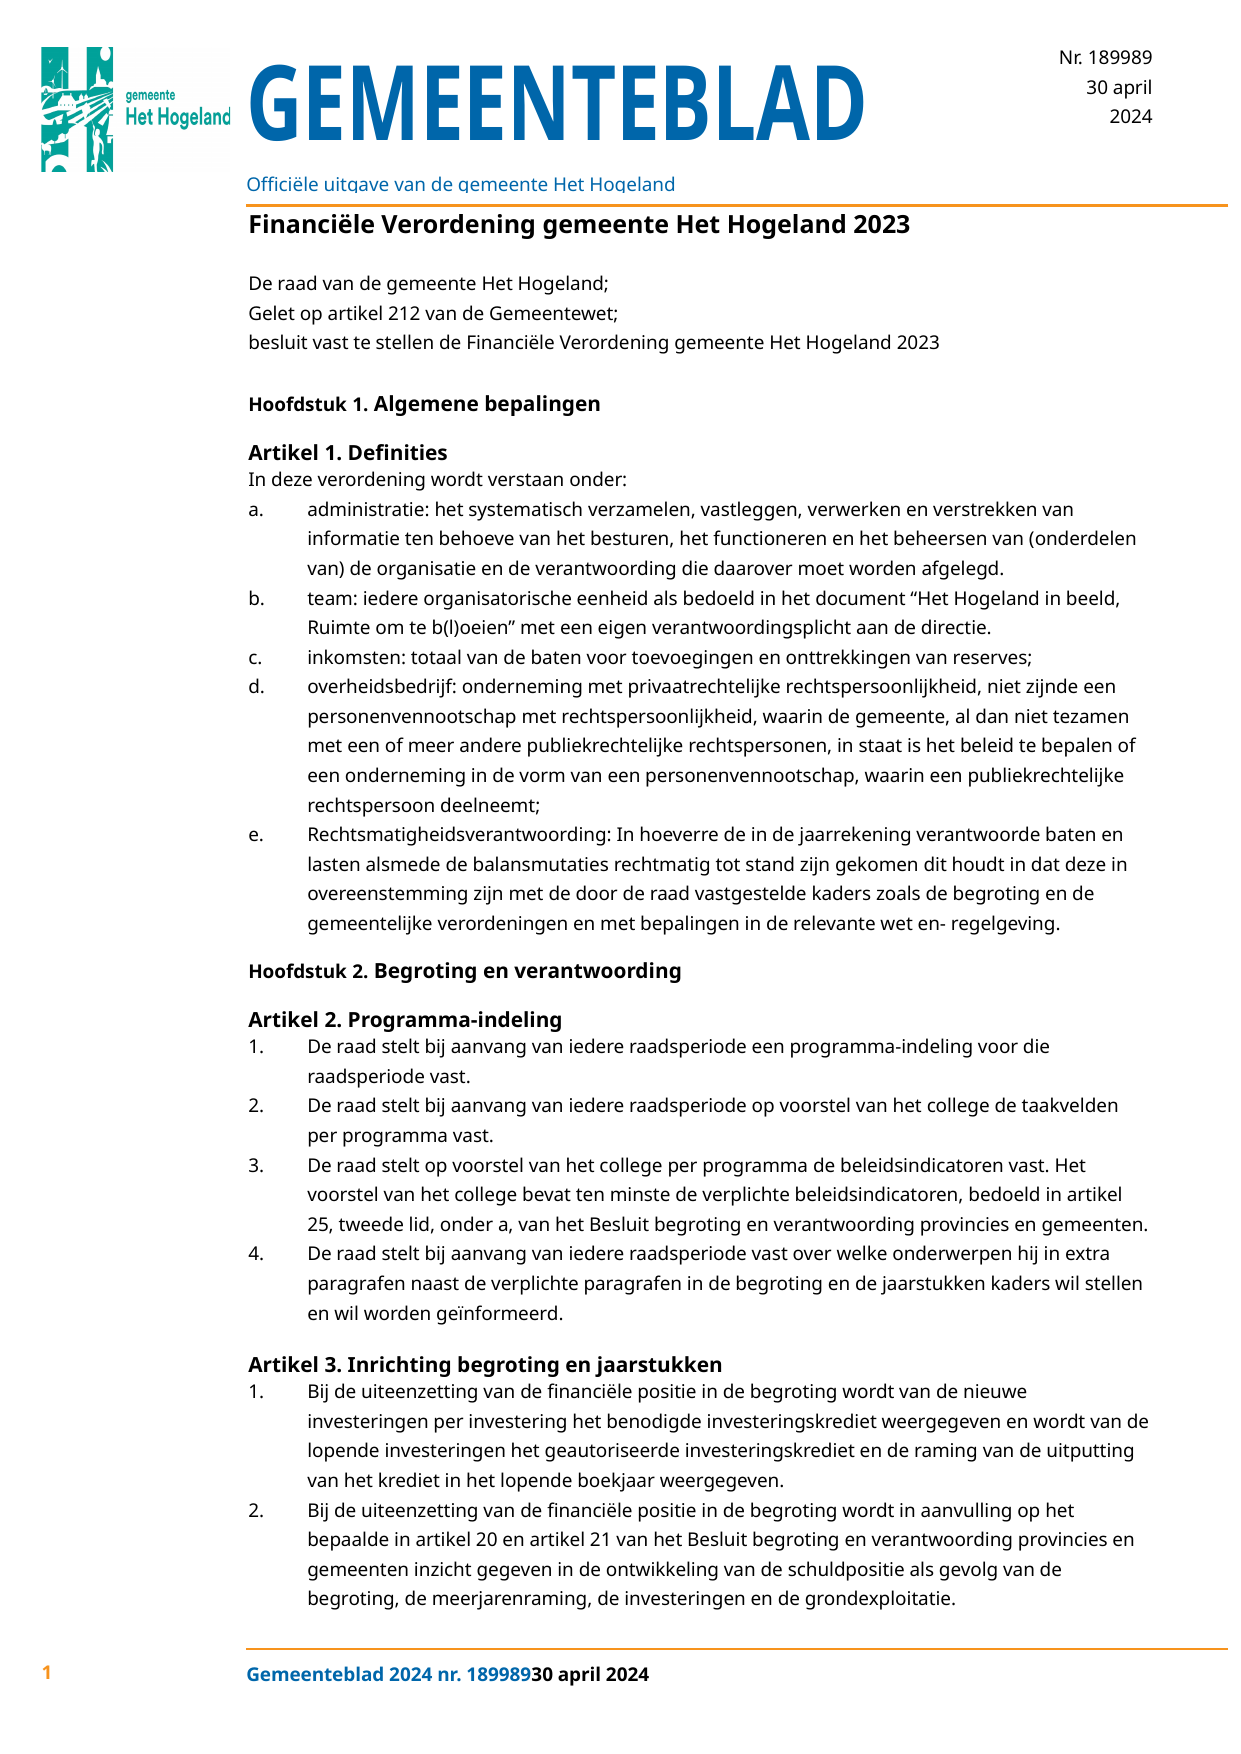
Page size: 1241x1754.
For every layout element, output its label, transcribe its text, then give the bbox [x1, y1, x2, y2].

list administratie: het systematisch verzamelen, vastleggen, verwerken en verstrekken van informatie ten behoeve van het besturen, het functioneren en het beheersen van (onderdelen van) de organisatie en de verantwoording die daarover moet worden afgelegd. [248, 496, 1152, 581]
list team: iedere organisatorische eenheid als bedoeld in het document “Het Hogeland in beeld, Ruimte om te b(l)oeien” met een eigen verantwoordingsplicht aan de directie. [248, 585, 1152, 640]
list De raad stelt bij aanvang van iedere raadsperiode vast over welke onderwerpen hij in extra paragrafen naast de verplichte paragrafen in de begroting en de jaarstukken kaders wil stellen en wil worden geïnformeerd. [248, 1241, 1152, 1325]
text Hoofdstuk 1. Algemene bepalingen [248, 389, 1152, 417]
list Rechtsmatigheidsverantwoording: In hoeverre de in de jaarrekening verantwoorde baten en lasten alsmede de balansmutaties rechtmatig tot stand zijn gekomen dit houdt in dat deze in overeenstemming zijn met de door de raad vastgestelde kaders zoals de begroting en de gemeentelijke verordeningen en met bepalingen in de relevante wet en- regelgeving. [248, 821, 1152, 936]
text besluit vast te stellen de Financiële Verordening gemeente Het Hogeland 2023 [248, 329, 1152, 355]
list De raad stelt op voorstel van het college per programma de beleidsindicatoren vast. Het voorstel van het college bevat ten minste de verplichte beleidsindicatoren, bedoeld in artikel 25, tweede lid, onder a, van het Besluit begroting en verantwoording provincies en gemeenten. [248, 1152, 1152, 1237]
text Gelet op artikel 212 van de Gemeentewet; [248, 300, 1152, 326]
list De raad stelt bij aanvang van iedere raadsperiode een programma-indeling voor die raadsperiode vast. [248, 1033, 1152, 1089]
list overheidsbedrijf: onderneming met privaatrechtelijke rechtspersoonlijkheid, niet zijnde een personenvennootschap met rechtspersoonlijkheid, waarin de gemeente, al dan niet tezamen met een of meer andere publiekrechtelijke rechtspersonen, in staat is het beleid te bepalen of een onderneming in de vorm van een personenvennootschap, waarin een publiekrechtelijke rechtspersoon deelneemt; [248, 673, 1152, 817]
text Hoofdstuk 2. Begroting en verantwoording [248, 956, 1152, 984]
text De raad van de gemeente Het Hogeland; [248, 270, 1152, 296]
list Bij de uiteenzetting van de financiële positie in de begroting wordt in aanvulling op het bepaalde in artikel 20 en artikel 21 van het Besluit begroting en verantwoording provincies en gemeenten inzicht gegeven in de ontwikkeling van de schuldpositie als gevolg van de begroting, de meerjarenraming, de investeringen en de grondexploitatie. [248, 1497, 1152, 1611]
text Financiële Verordening gemeente Het Hogeland 2023 [248, 207, 1152, 241]
list Bij de uiteenzetting van de financiële positie in de begroting wordt van de nieuwe investeringen per investering het benodigde investeringskrediet weergegeven en wordt van de lopende investeringen het geautoriseerde investeringskrediet en de raming van de uitputting van het krediet in het lopende boekjaar weergegeven. [248, 1378, 1152, 1493]
list inkomsten: totaal van de baten voor toevoegingen en onttrekkingen van reserves; [248, 644, 1152, 669]
picture [41, 47, 231, 172]
text In deze verordening wordt verstaan onder: [248, 466, 1152, 492]
list De raad stelt bij aanvang van iedere raadsperiode op voorstel van het college de taakvelden per programma vast. [248, 1093, 1152, 1148]
text Artikel 1. Definities [248, 438, 1152, 466]
text Artikel 3. Inrichting begroting en jaarstukken [248, 1350, 1152, 1378]
text Artikel 2. Programma-indeling [248, 1005, 1152, 1033]
